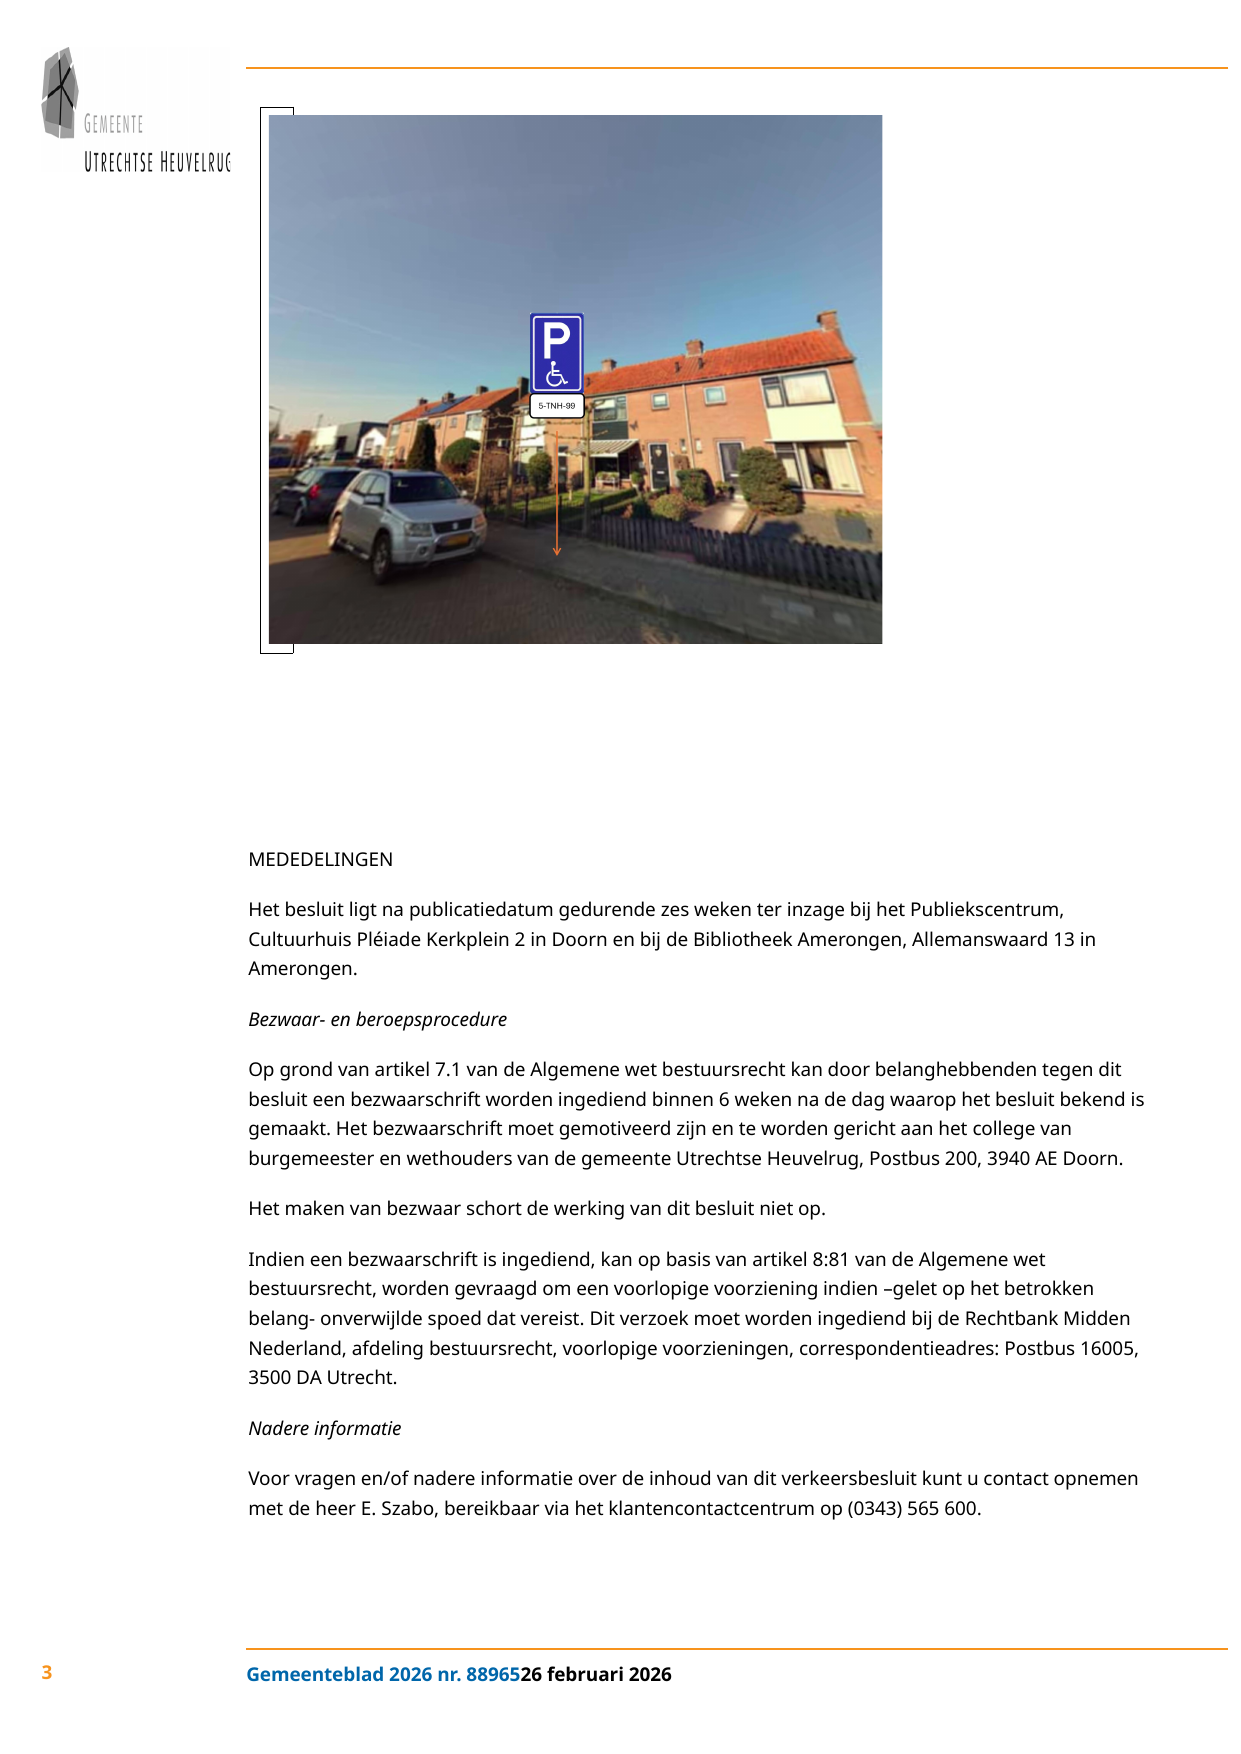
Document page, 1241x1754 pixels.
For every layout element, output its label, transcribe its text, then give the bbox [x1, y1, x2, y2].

text Indien een bezwaarschrift is ingediend, kan op basis van artikel 8:81 van de Algemene wet bestuursrecht, worden gevraagd om een voorlopige voorziening indien –gelet op het betrokken belang- onverwijlde spoed dat vereist. Dit verzoek moet worden ingediend bij de Rechtbank Midden Nederland, afdeling bestuursrecht, voorlopige voorzieningen, correspondentieadres: Postbus 16005, 3500 DA Utrecht. [248, 1246, 1152, 1390]
text Voor vragen en/of nadere informatie over de inhoud van dit verkeersbesluit kunt u contact opnemen met de heer E. Szabo, bereikbaar via het klantencontactcentrum op (0343) 565 600. [248, 1465, 1152, 1520]
text Op grond van artikel 7.1 van de Algemene wet bestuursrecht kan door belanghebbenden tegen dit besluit een bezwaarschrift worden ingediend binnen 6 weken na de dag waarop het besluit bekend is gemaakt. Het bezwaarschrift moet gemotiveerd zijn en te worden gericht aan het college van burgemeester en wethouders van de gemeente Utrechtse Heuvelrug, Postbus 200, 3940 AE Doorn. [248, 1056, 1152, 1171]
text Nadere informatie [248, 1415, 1152, 1440]
picture [268, 115, 883, 644]
picture [41, 47, 231, 172]
text Het maken van bezwaar schort de werking van dit besluit niet op. [248, 1196, 1152, 1221]
text Bezwaar- en beroepsprocedure [248, 1006, 1152, 1032]
text Het besluit ligt na publicatiedatum gedurende zes weken ter inzage bij het Publiekscentrum, Cultuurhuis Pléiade Kerkplein 2 in Doorn en bij de Bibliotheek Amerongen, Allemanswaard 13 in Amerongen. [248, 896, 1152, 981]
text MEDEDELINGEN [248, 846, 1152, 872]
